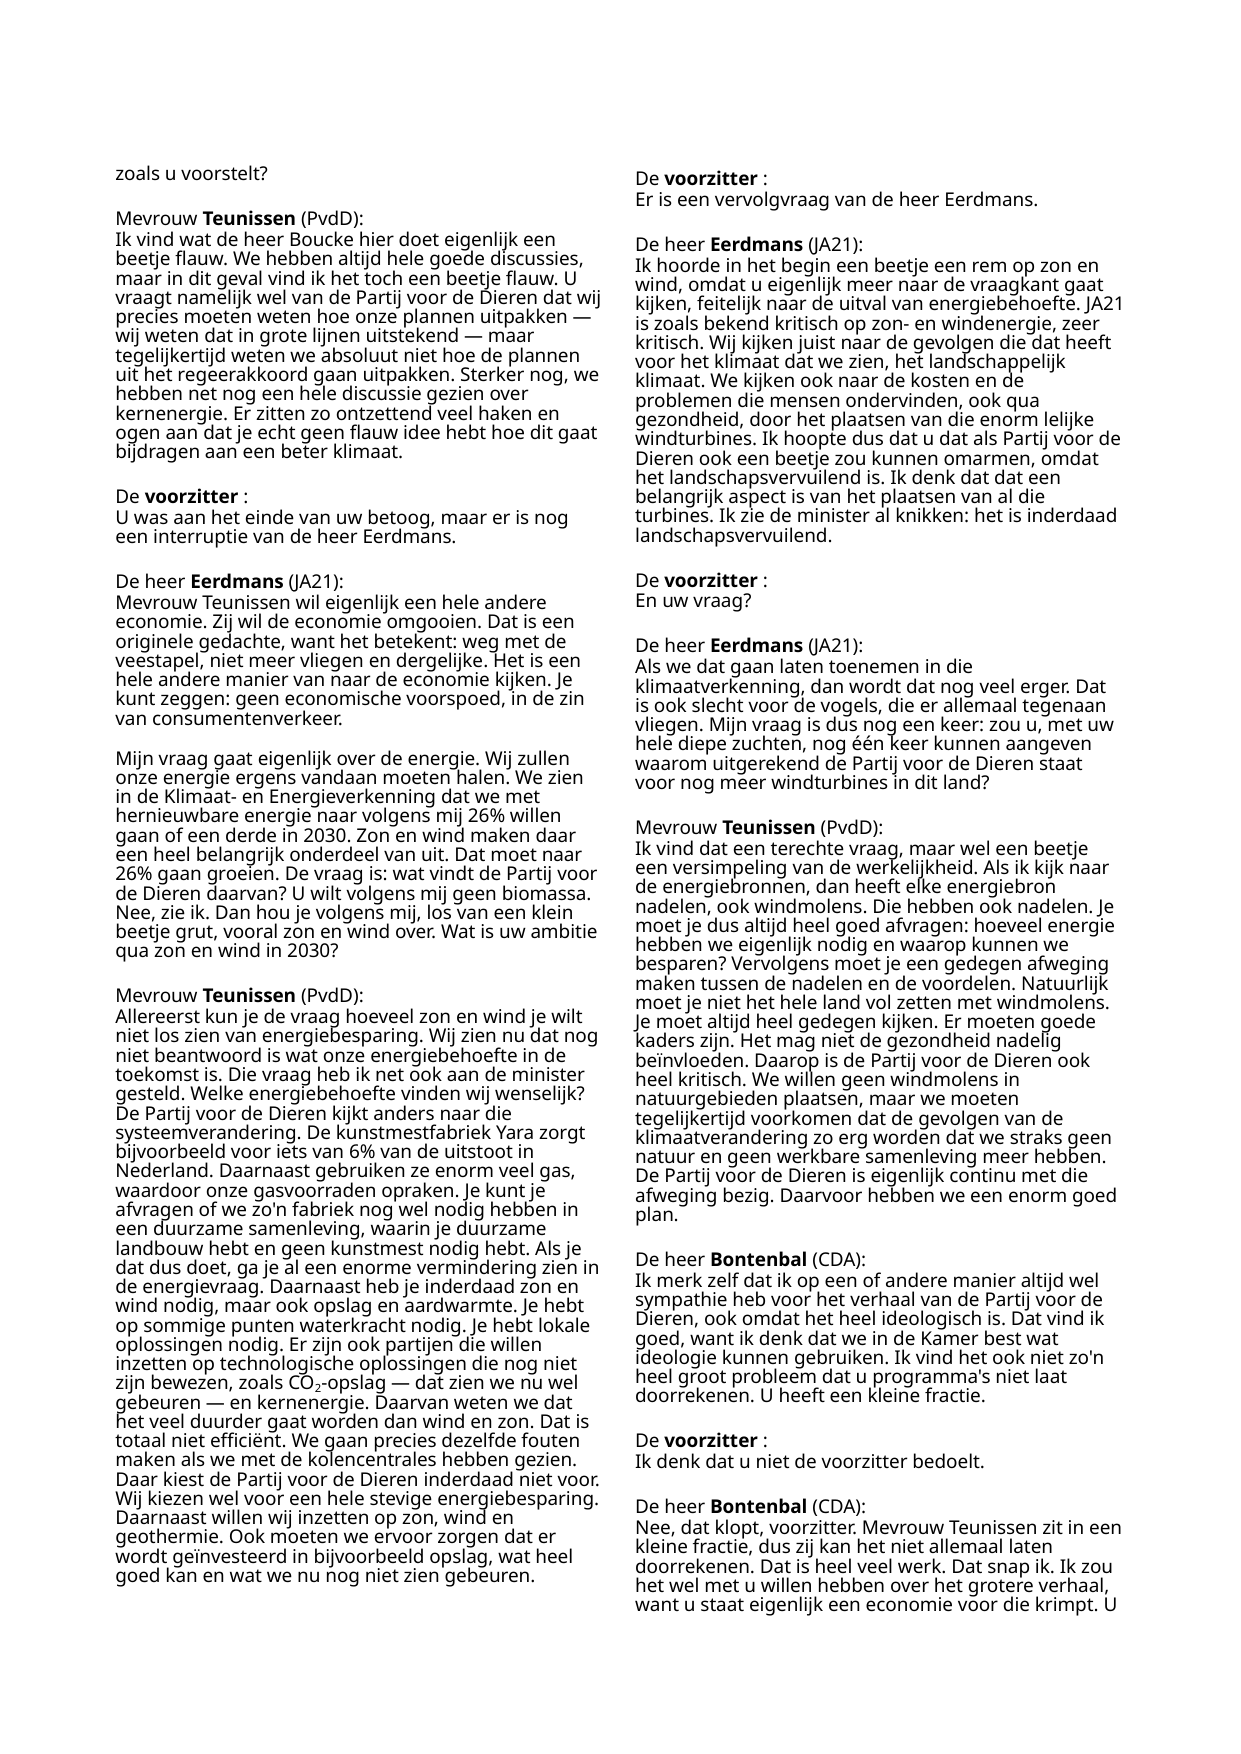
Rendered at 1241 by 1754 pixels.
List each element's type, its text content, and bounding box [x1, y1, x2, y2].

text Allereerst kun je de vraag hoeveel zon en wind je wilt niet los zien van energiebesparing. Wij zien nu dat nog niet beantwoord is wat onze energiebehoefte in de toekomst is. Die vraag heb ik net ook aan de minister gesteld. Welke energiebehoefte vinden wij wenselijk? De Partij voor de Dieren kijkt anders naar die systeemverandering. De kunstmestfabriek Yara zorgt bijvoorbeeld voor iets van 6% van de uitstoot in Nederland. Daarnaast gebruiken ze enorm veel gas, waardoor onze gasvoorraden opraken. Je kunt je afvragen of we zo'n fabriek nog wel nodig hebben in een duurzame samenleving, waarin je duurzame landbouw hebt en geen kunstmest nodig hebt. Als je dat dus doet, ga je al een enorme vermindering zien in de energievraag. Daarnaast heb je inderdaad zon en wind nodig, maar ook opslag en aardwarmte. Je hebt op sommige punten waterkracht nodig. Je hebt lokale oplossingen nodig. Er zijn ook partijen die willen inzetten op technologische oplossingen die nog niet zijn bewezen, zoals CO2-opslag — dat zien we nu wel gebeuren — en kernenergie. Daarvan weten we dat het veel duurder gaat worden dan wind en zon. Dat is totaal niet efficiënt. We gaan precies dezelfde fouten maken als we met de kolencentrales hebben gezien. Daar kiest de Partij voor de Dieren inderdaad niet voor. Wij kiezen wel voor een hele stevige energiebesparing. Daarnaast willen wij inzetten op zon, wind en geothermie. Ook moeten we ervoor zorgen dat er wordt geïnvesteerd in bijvoorbeeld opslag, wat heel goed kan en wat we nu nog niet zien gebeuren. [115, 1008, 605, 1586]
text Als we dat gaan laten toenemen in die klimaatverkenning, dan wordt dat nog veel erger. Dat is ook slecht voor de vogels, die er allemaal tegenaan vliegen. Mijn vraag is dus nog een keer: zou u, met uw hele diepe zuchten, nog één keer kunnen aangeven waarom uitgerekend de Partij voor de Dieren staat voor nog meer windturbines in dit land? [635, 658, 1125, 793]
text Ik merk zelf dat ik op een of andere manier altijd wel sympathie heb voor het verhaal van de Partij voor de Dieren, ook omdat het heel ideologisch is. Dat vind ik goed, want ik denk dat we in de Kamer best wat ideologie kunnen gebruiken. Ik vind het ook niet zo'n heel groot probleem dat u programma's niet laat doorrekenen. U heeft een kleine fractie. [635, 1272, 1125, 1407]
text Mevrouw Teunissen (PvdD): [635, 814, 1125, 840]
text Nee, dat klopt, voorzitter. Mevrouw Teunissen zit in een kleine fractie, dus zij kan het niet allemaal laten doorrekenen. Dat is heel veel werk. Dat snap ik. Ik zou het wel met u willen hebben over het grotere verhaal, want u staat eigenlijk een economie voor die krimpt. U [635, 1519, 1125, 1615]
text U was aan het einde van uw betoog, maar er is nog een interruptie van de heer Eerdmans. [115, 509, 605, 547]
text Mevrouw Teunissen wil eigenlijk een hele andere economie. Zij wil de economie omgooien. Dat is een originele gedachte, want het betekent: weg met de veestapel, niet meer vliegen en dergelijke. Het is een hele andere manier van naar de economie kijken. Je kunt zeggen: geen economische voorspoed, in de zin van consumentenverkeer. [115, 594, 605, 729]
text De voorzitter : [635, 567, 1125, 592]
text zoals u voorstelt? [115, 165, 605, 184]
text De heer Eerdmans (JA21): [635, 633, 1125, 658]
text De heer Eerdmans (JA21): [115, 568, 605, 594]
text De heer Eerdmans (JA21): [635, 231, 1125, 257]
text De heer Bontenbal (CDA): [635, 1246, 1125, 1272]
text Mevrouw Teunissen (PvdD): [115, 205, 605, 231]
text Mijn vraag gaat eigenlijk over de energie. Wij zullen onze energie ergens vandaan moeten halen. We zien in de Klimaat- en Energieverkenning dat we met hernieuwbare energie naar volgens mij 26% willen gaan of een derde in 2030. Zon en wind maken daar een heel belangrijk onderdeel van uit. Dat moet naar 26% gaan groeien. De vraag is: wat vindt de Partij voor de Dieren daarvan? U wilt volgens mij geen biomassa. Nee, zie ik. Dan hou je volgens mij, los van een klein beetje grut, vooral zon en wind over. Wat is uw ambitie qua zon en wind in 2030? [115, 750, 605, 962]
text De voorzitter : [635, 1427, 1125, 1453]
text De heer Bontenbal (CDA): [635, 1493, 1125, 1519]
text Ik hoorde in het begin een beetje een rem op zon en wind, omdat u eigenlijk meer naar de vraagkant gaat kijken, feitelijk naar de uitval van energiebehoefte. JA21 is zoals bekend kritisch op zon- en windenergie, zeer kritisch. Wij kijken juist naar de gevolgen die dat heeft voor het klimaat dat we zien, het landschappelijk klimaat. We kijken ook naar de kosten en de problemen die mensen ondervinden, ook qua gezondheid, door het plaatsen van die enorm lelijke windturbines. Ik hoopte dus dat u dat als Partij voor de Dieren ook een beetje zou kunnen omarmen, omdat het landschapsvervuilend is. Ik denk dat dat een belangrijk aspect is van het plaatsen van al die turbines. Ik zie de minister al knikken: het is inderdaad landschapsvervuilend. [635, 257, 1125, 546]
text Ik vind dat een terechte vraag, maar wel een beetje een versimpeling van de werkelijkheid. Als ik kijk naar de energiebronnen, dan heeft elke energiebron nadelen, ook windmolens. Die hebben ook nadelen. Je moet je dus altijd heel goed afvragen: hoeveel energie hebben we eigenlijk nodig en waarop kunnen we besparen? Vervolgens moet je een gedegen afweging maken tussen de nadelen en de voordelen. Natuurlijk moet je niet het hele land vol zetten met windmolens. Je moet altijd heel gedegen kijken. Er moeten goede kaders zijn. Het mag niet de gezondheid nadelig beïnvloeden. Daarop is de Partij voor de Dieren ook heel kritisch. We willen geen windmolens in natuurgebieden plaatsen, maar we moeten tegelijkertijd voorkomen dat de gevolgen van de klimaatverandering zo erg worden dat we straks geen natuur en geen werkbare samenleving meer hebben. De Partij voor de Dieren is eigenlijk continu met die afweging bezig. Daarvoor hebben we een enorm goed plan. [635, 840, 1125, 1225]
text Ik vind wat de heer Boucke hier doet eigenlijk een beetje flauw. We hebben altijd hele goede discussies, maar in dit geval vind ik het toch een beetje flauw. U vraagt namelijk wel van de Partij voor de Dieren dat wij precies moeten weten hoe onze plannen uitpakken — wij weten dat in grote lijnen uitstekend — maar tegelijkertijd weten we absoluut niet hoe de plannen uit het regeerakkoord gaan uitpakken. Sterker nog, we hebben net nog een hele discussie gezien over kernenergie. Er zitten zo ontzettend veel haken en ogen aan dat je echt geen flauw idee hebt hoe dit gaat bijdragen aan een beter klimaat. [115, 231, 605, 462]
text Ik denk dat u niet de voorzitter bedoelt. [635, 1453, 1125, 1472]
text En uw vraag? [635, 592, 1125, 612]
text Er is een vervolgvraag van de heer Eerdmans. [635, 191, 1125, 210]
text De voorzitter : [115, 483, 605, 509]
text De voorzitter : [635, 165, 1125, 191]
text Mevrouw Teunissen (PvdD): [115, 982, 605, 1008]
